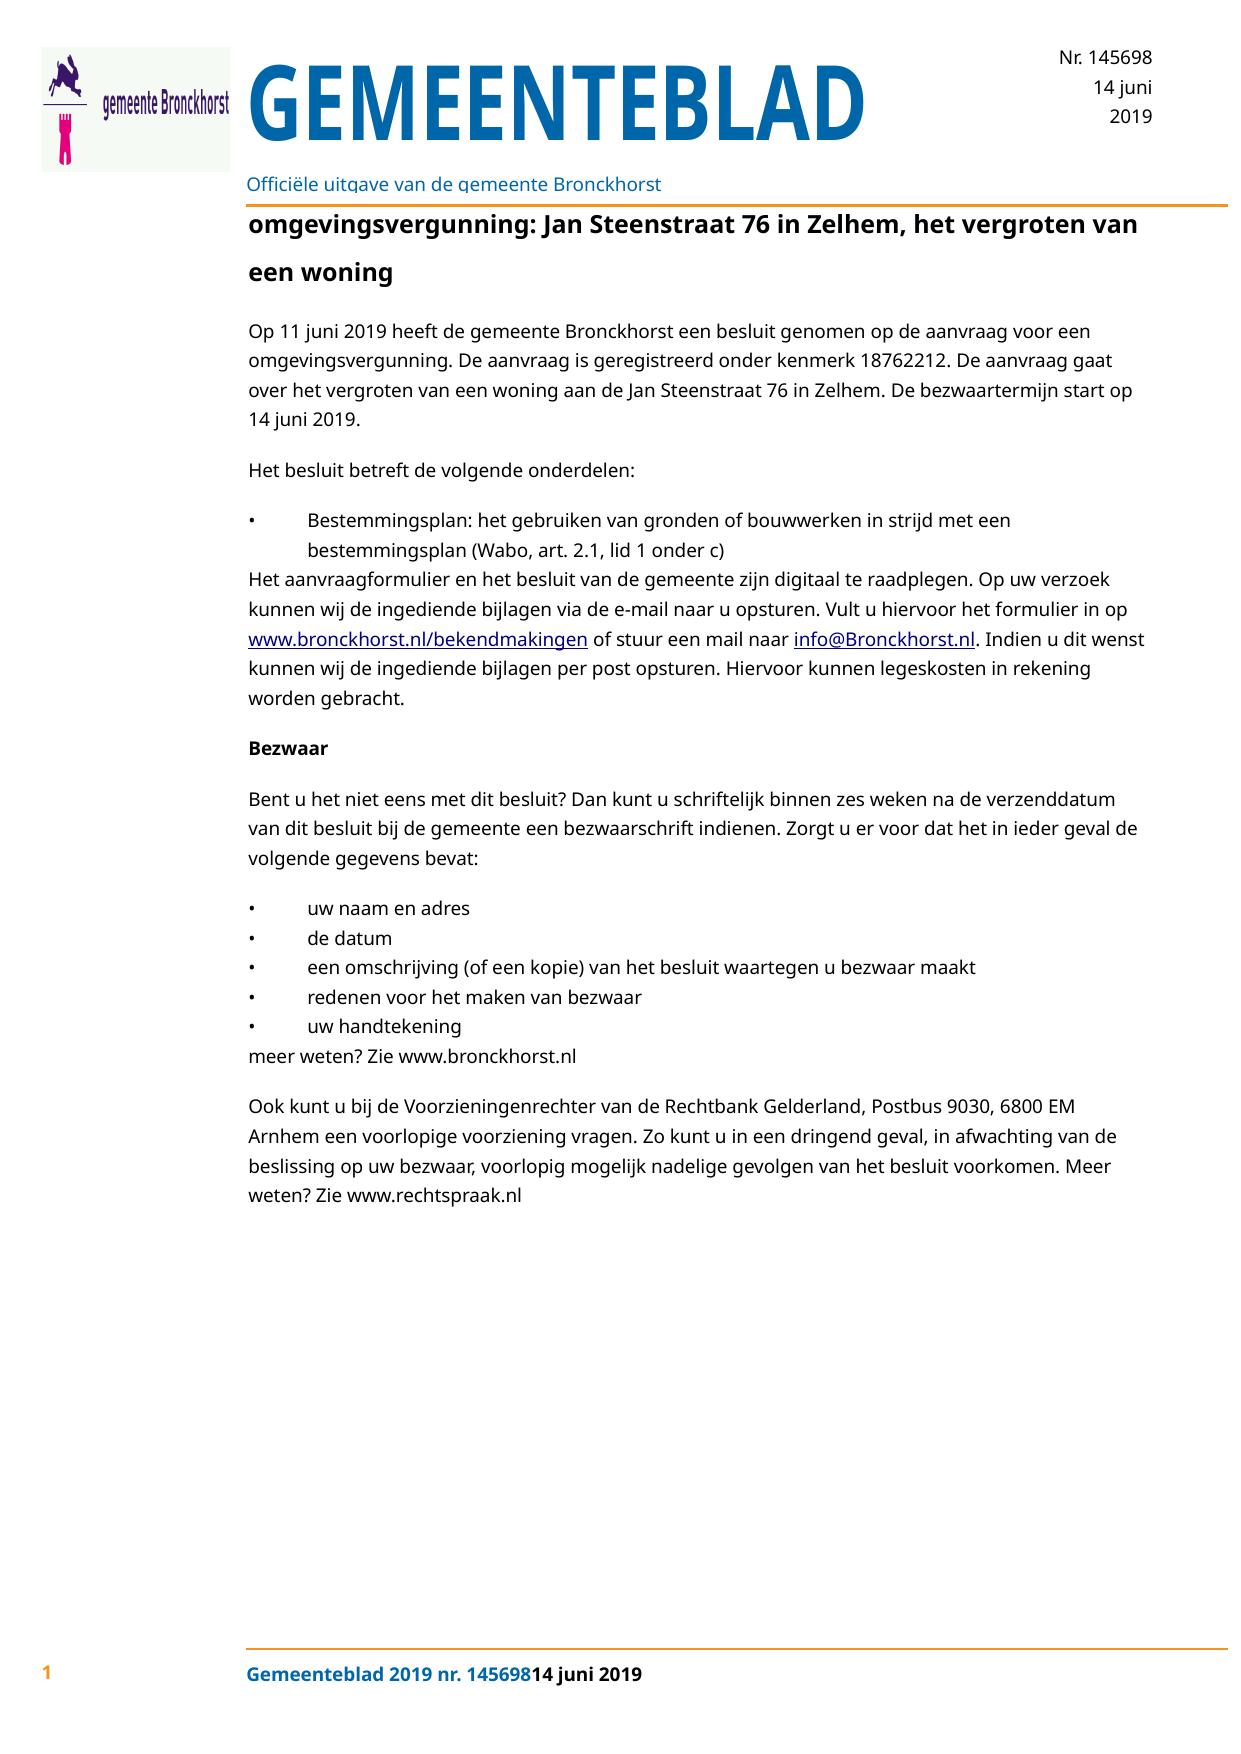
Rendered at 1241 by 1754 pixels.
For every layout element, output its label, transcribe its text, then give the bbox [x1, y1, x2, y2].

list Bestemmingsplan: het gebruiken van gronden of bouwwerken in strijd met een bestemmingsplan (Wabo, art. 2.1, lid 1 onder c) [248, 507, 1152, 563]
picture [41, 47, 231, 172]
text Bent u het niet eens met dit besluit? Dan kunt u schriftelijk binnen zes weken na de verzenddatum van dit besluit bij de gemeente een bezwaarschrift indienen. Zorgt u er voor dat het in ieder geval de volgende gegevens bevat: [248, 786, 1152, 871]
text Bezwaar [248, 735, 1152, 761]
list een omschrijving (of een kopie) van het besluit waartegen u bezwaar maakt [248, 954, 1152, 980]
text omgevingsvergunning: Jan Steenstraat 76 in Zelhem, het vergroten van een woning [248, 207, 1152, 288]
list uw naam en adres [248, 895, 1152, 921]
text Op 11 juni 2019 heeft de gemeente Bronckhorst een besluit genomen op de aanvraag voor een omgevingsvergunning. De aanvraag is geregistreerd onder kenmerk 18762212. De aanvraag gaat over het vergroten van een woning aan de Jan Steenstraat 76 in Zelhem. De bezwaartermijn start op 14 juni 2019. [248, 318, 1152, 432]
list redenen voor het maken van bezwaar [248, 984, 1152, 1010]
text Het aanvraagformulier en het besluit van de gemeente zijn digitaal te raadplegen. Op uw verzoek kunnen wij de ingediende bijlagen via de e-mail naar u opsturen. Vult u hiervoor het formulier in op www.bronckhorst.nl/bekendmakingen of stuur een mail naar info@Bronckhorst.nl. Indien u dit wenst kunnen wij de ingediende bijlagen per post opsturen. Hiervoor kunnen legeskosten in rekening worden gebracht. [248, 567, 1152, 711]
text Het besluit betreft de volgende onderdelen: [248, 457, 1152, 483]
text Ook kunt u bij de Voorzieningenrechter van de Rechtbank Gelderland, Postbus 9030, 6800 EM Arnhem een voorlopige voorziening vragen. Zo kunt u in een dringend geval, in afwachting van de beslissing op uw bezwaar, voorlopig mogelijk nadelige gevolgen van het besluit voorkomen. Meer weten? Zie www.rechtspraak.nl [248, 1094, 1152, 1208]
list de datum [248, 925, 1152, 951]
list uw handtekening [248, 1014, 1152, 1039]
text meer weten? Zie www.bronckhorst.nl [248, 1043, 1152, 1069]
